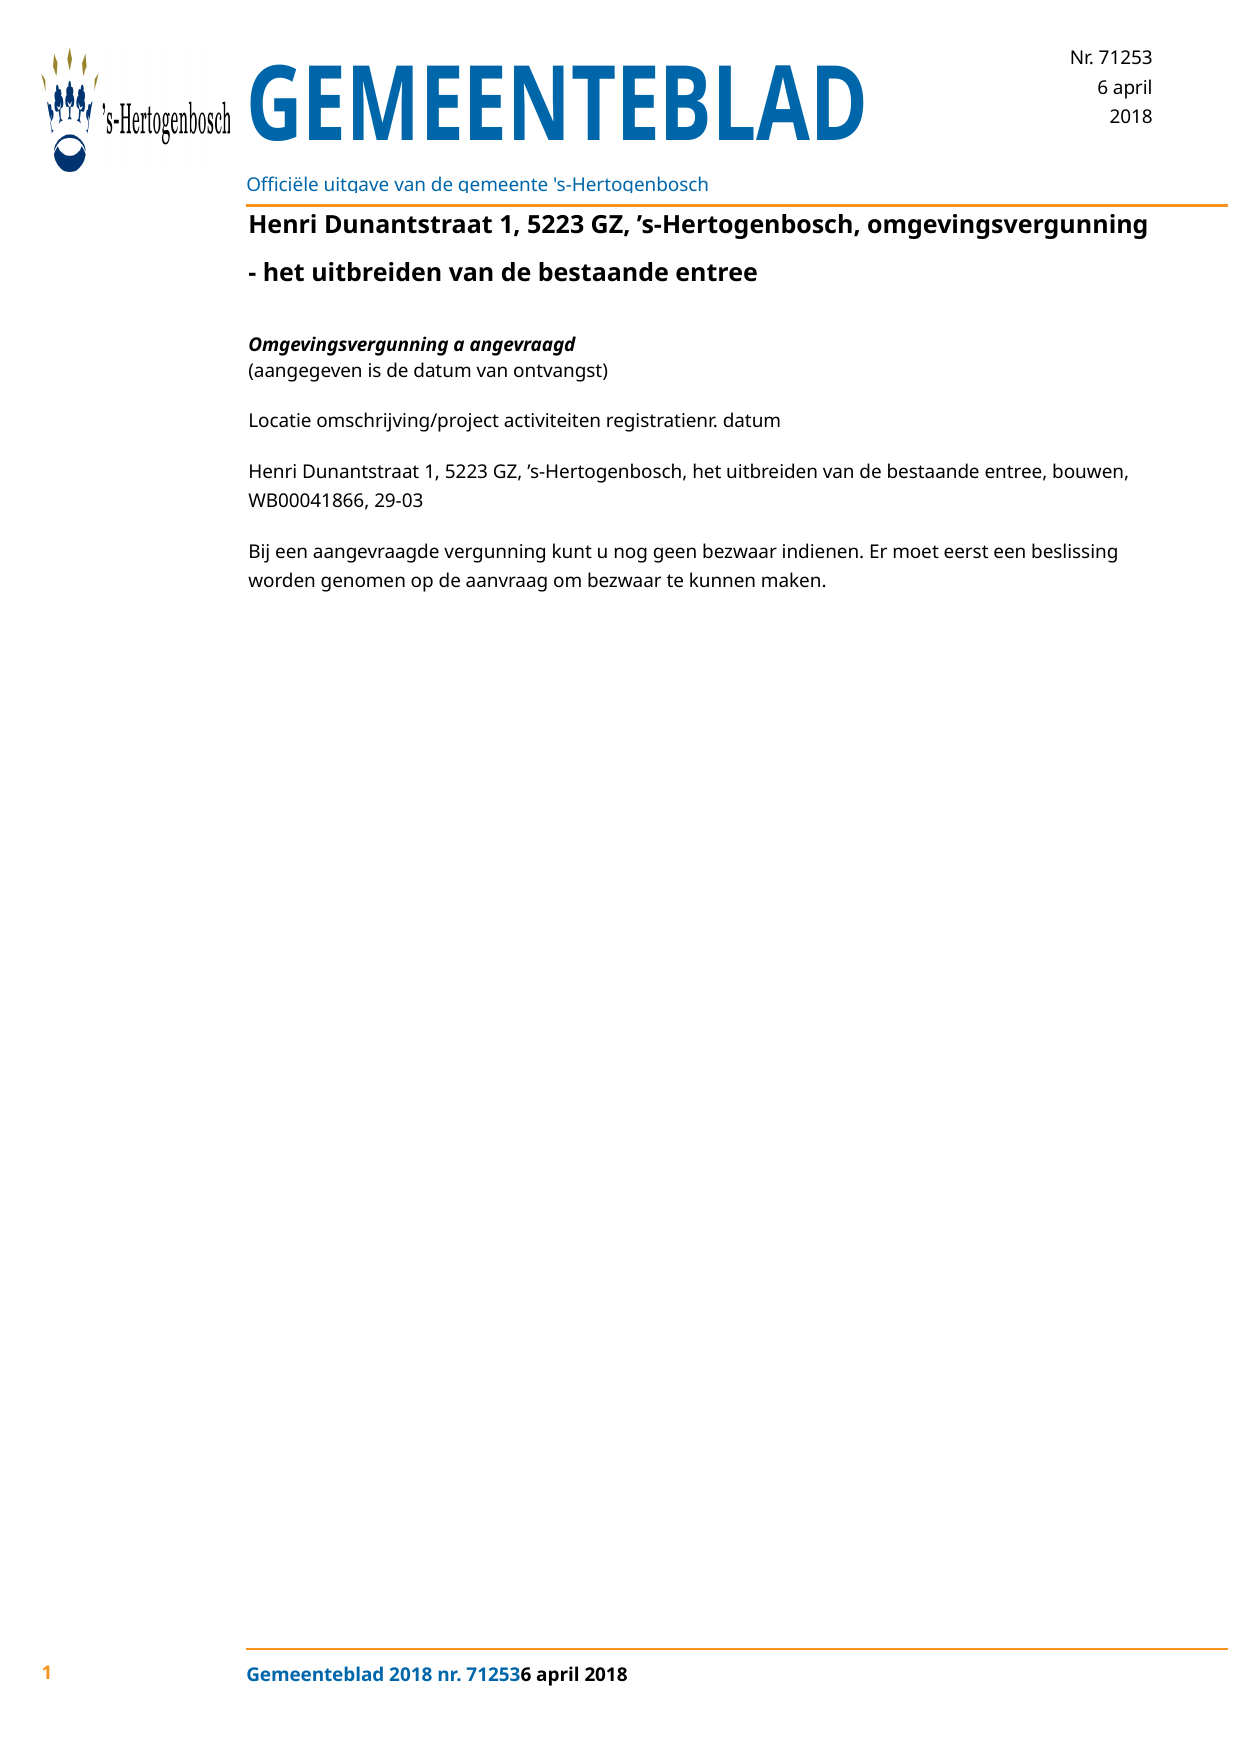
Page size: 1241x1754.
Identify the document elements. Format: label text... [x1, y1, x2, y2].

text (aangegeven is de datum van ontvangst) [248, 357, 1152, 383]
text Locatie omschrijving/project activiteiten registratienr. datum [248, 408, 1152, 433]
picture [41, 47, 231, 172]
text Henri Dunantstraat 1, 5223 GZ, ’s-Hertogenbosch, omgevingsvergunning - het uitbreiden van de bestaande entree [248, 207, 1152, 288]
text Henri Dunantstraat 1, 5223 GZ, ’s-Hertogenbosch, het uitbreiden van de bestaande entree, bouwen, WB00041866, 29-03 [248, 458, 1152, 513]
text Omgevingsvergunning a angevraagd [248, 331, 1152, 357]
text Bij een aangevraagde vergunning kunt u nog geen bezwaar indienen. Er moet eerst een beslissing worden genomen op de aanvraag om bezwaar te kunnen maken. [248, 538, 1152, 593]
